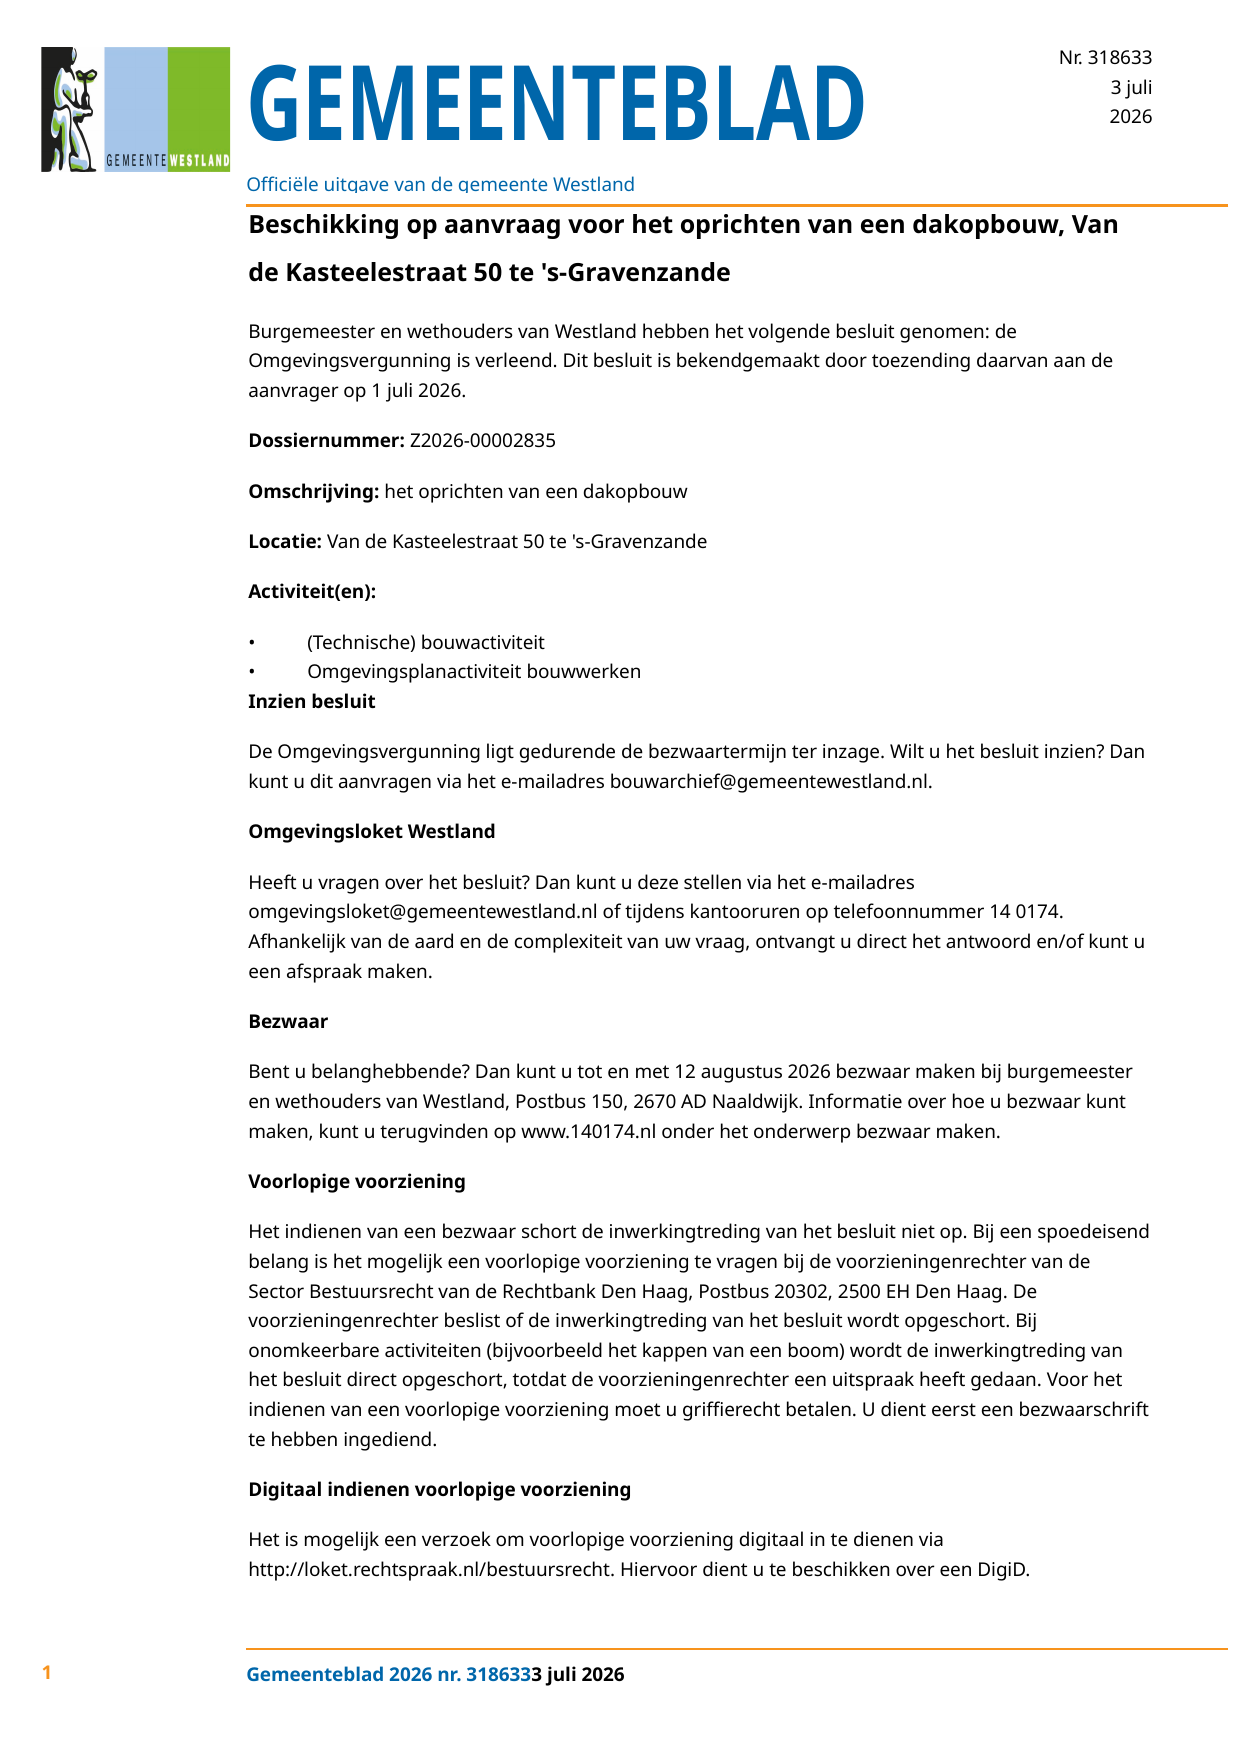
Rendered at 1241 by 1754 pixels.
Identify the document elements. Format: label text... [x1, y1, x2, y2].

text Digitaal indienen voorlopige voorziening [248, 1476, 1152, 1502]
text Activiteit(en): [248, 579, 1152, 604]
text Locatie: Van de Kasteelestraat 50 te 's-Gravenzande [248, 528, 1152, 554]
text Het is mogelijk een verzoek om voorlopige voorziening digitaal in te dienen via http://loket.rechtspraak.nl/bestuursrecht. Hiervoor dient u te beschikken over een DigiD. [248, 1527, 1152, 1582]
text Omschrijving: het oprichten van een dakopbouw [248, 478, 1152, 504]
text Dossiernummer: Z2026-00002835 [248, 427, 1152, 453]
text Het indienen van een bezwaar schort de inwerkingtreding van het besluit niet op. Bij een spoedeisend belang is het mogelijk een voorlopige voorziening te vragen bij de voorzieningenrechter van de Sector Bestuursrecht van de Rechtbank Den Haag, Postbus 20302, 2500 EH Den Haag. De voorzieningenrechter beslist of de inwerkingtreding van het besluit wordt opgeschort. Bij onomkeerbare activiteiten (bijvoorbeeld het kappen van een boom) wordt de inwerkingtreding van het besluit direct opgeschort, totdat de voorzieningenrechter een uitspraak heeft gedaan. Voor het indienen van een voorlopige voorziening moet u griffierecht betalen. U dient eerst een bezwaarschrift te hebben ingediend. [248, 1219, 1152, 1452]
text Voorlopige voorziening [248, 1168, 1152, 1194]
text Bezwaar [248, 1008, 1152, 1034]
list (Technische) bouwactiviteit [248, 629, 1152, 655]
text Heeft u vragen over het besluit? Dan kunt u deze stellen via het e-mailadres omgevingsloket@gemeentewestland.nl of tijdens kantooruren op telefoonnummer 14 0174. Afhankelijk van de aard en de complexiteit van uw vraag, ontvangt u direct het antwoord en/of kunt u een afspraak maken. [248, 869, 1152, 984]
text Inzien besluit [248, 688, 1152, 714]
text De Omgevingsvergunning ligt gedurende de bezwaartermijn ter inzage. Wilt u het besluit inzien? Dan kunt u dit aanvragen via het e-mailadres bouwarchief@gemeentewestland.nl. [248, 739, 1152, 794]
text Beschikking op aanvraag voor het oprichten van een dakopbouw, Van de Kasteelestraat 50 te 's-Gravenzande [248, 207, 1152, 288]
text Bent u belanghebbende? Dan kunt u tot en met 12 augustus 2026 bezwaar maken bij burgemeester en wethouders van Westland, Postbus 150, 2670 AD Naaldwijk. Informatie over hoe u bezwaar kunt maken, kunt u terugvinden op www.140174.nl onder het onderwerp bezwaar maken. [248, 1059, 1152, 1144]
list Omgevingsplanactiviteit bouwwerken [248, 659, 1152, 684]
text Burgemeester en wethouders van Westland hebben het volgende besluit genomen: de Omgevingsvergunning is verleend. Dit besluit is bekendgemaakt door toezending daarvan aan de aanvrager op 1 juli 2026. [248, 318, 1152, 403]
picture [41, 47, 231, 172]
text Omgevingsloket Westland [248, 819, 1152, 844]
